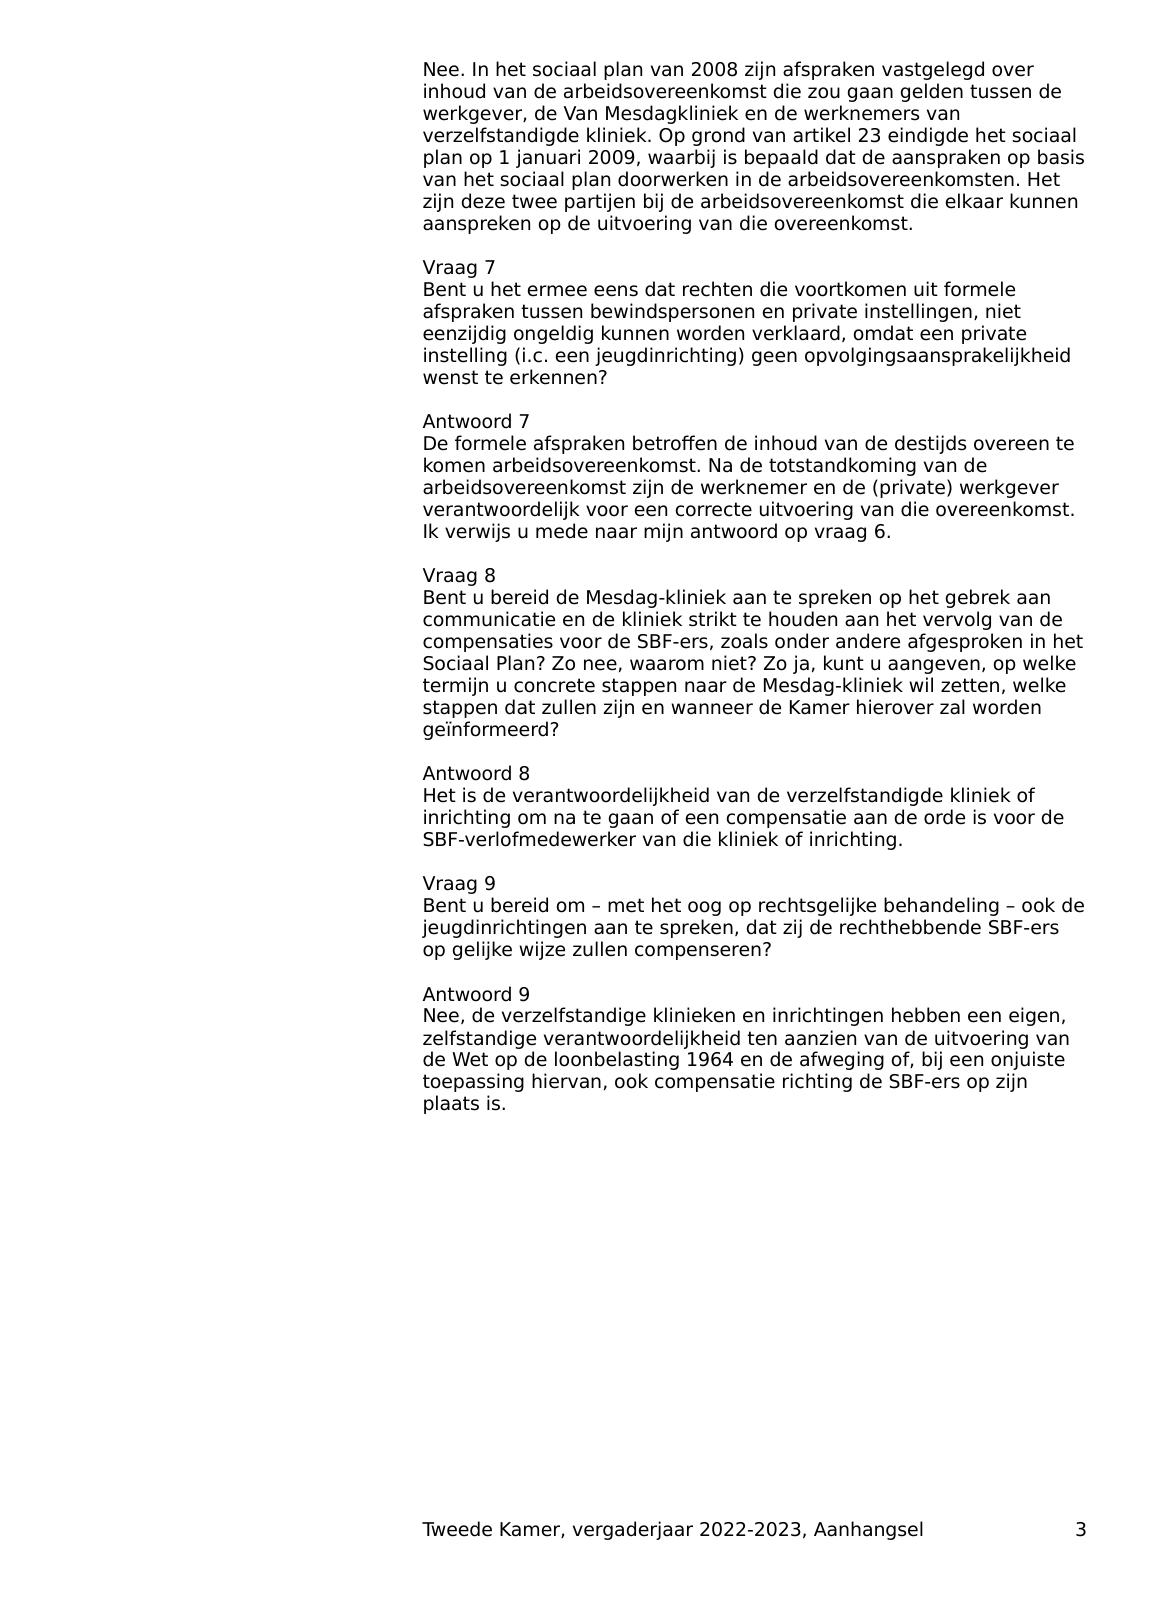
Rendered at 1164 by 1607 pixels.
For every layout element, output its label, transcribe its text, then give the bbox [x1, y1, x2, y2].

text Bent u het ermee eens dat rechten die voortkomen uit formele afspraken tussen bewindspersonen en private instellingen, niet eenzijdig ongeldig kunnen worden verklaard, omdat een private instelling (i.c. een jeugdinrichting) geen opvolgingsaansprakelijkheid wenst te erkennen? [422, 279, 1087, 389]
text Antwoord 8 [422, 763, 1087, 785]
text Antwoord 9 [422, 983, 1087, 1005]
text Bent u bereid om – met het oog op rechtsgelijke behandeling – ook de jeugdinrichtingen aan te spreken, dat zij de rechthebbende SBF-ers op gelijke wijze zullen compenseren? [422, 895, 1087, 961]
text Het is de verantwoordelijkheid van de verzelfstandigde kliniek of inrichting om na te gaan of een compensatie aan de orde is voor de SBF-verlofmedewerker van die kliniek of inrichting. [422, 785, 1087, 851]
text Vraag 7 [422, 257, 1087, 279]
text Nee, de verzelfstandige klinieken en inrichtingen hebben een eigen, zelfstandige verantwoordelijkheid ten aanzien van de uitvoering van de Wet op de loonbelasting 1964 en de afweging of, bij een onjuiste toepassing hiervan, ook compensatie richting de SBF-ers op zijn plaats is. [422, 1005, 1087, 1115]
text De formele afspraken betroffen de inhoud van de destijds overeen te komen arbeidsovereenkomst. Na de totstandkoming van de arbeidsovereenkomst zijn de werknemer en de (private) werkgever verantwoordelijk voor een correcte uitvoering van die overeenkomst. Ik verwijs u mede naar mijn antwoord op vraag 6. [422, 433, 1087, 543]
text Vraag 9 [422, 873, 1087, 895]
text Nee. In het sociaal plan van 2008 zijn afspraken vastgelegd over inhoud van de arbeidsovereenkomst die zou gaan gelden tussen de werkgever, de Van Mesdagkliniek en de werknemers van verzelfstandigde kliniek. Op grond van artikel 23 eindigde het sociaal plan op 1 januari 2009, waarbij is bepaald dat de aanspraken op basis van het sociaal plan doorwerken in de arbeidsovereenkomsten. Het zijn deze twee partijen bij de arbeidsovereenkomst die elkaar kunnen aanspreken op de uitvoering van die overeenkomst. [422, 59, 1087, 235]
text Bent u bereid de Mesdag-kliniek aan te spreken op het gebrek aan communicatie en de kliniek strikt te houden aan het vervolg van de compensaties voor de SBF-ers, zoals onder andere afgesproken in het Sociaal Plan? Zo nee, waarom niet? Zo ja, kunt u aangeven, op welke termijn u concrete stappen naar de Mesdag-kliniek wil zetten, welke stappen dat zullen zijn en wanneer de Kamer hierover zal worden geïnformeerd? [422, 587, 1087, 741]
text Antwoord 7 [422, 411, 1087, 433]
text Vraag 8 [422, 565, 1087, 587]
